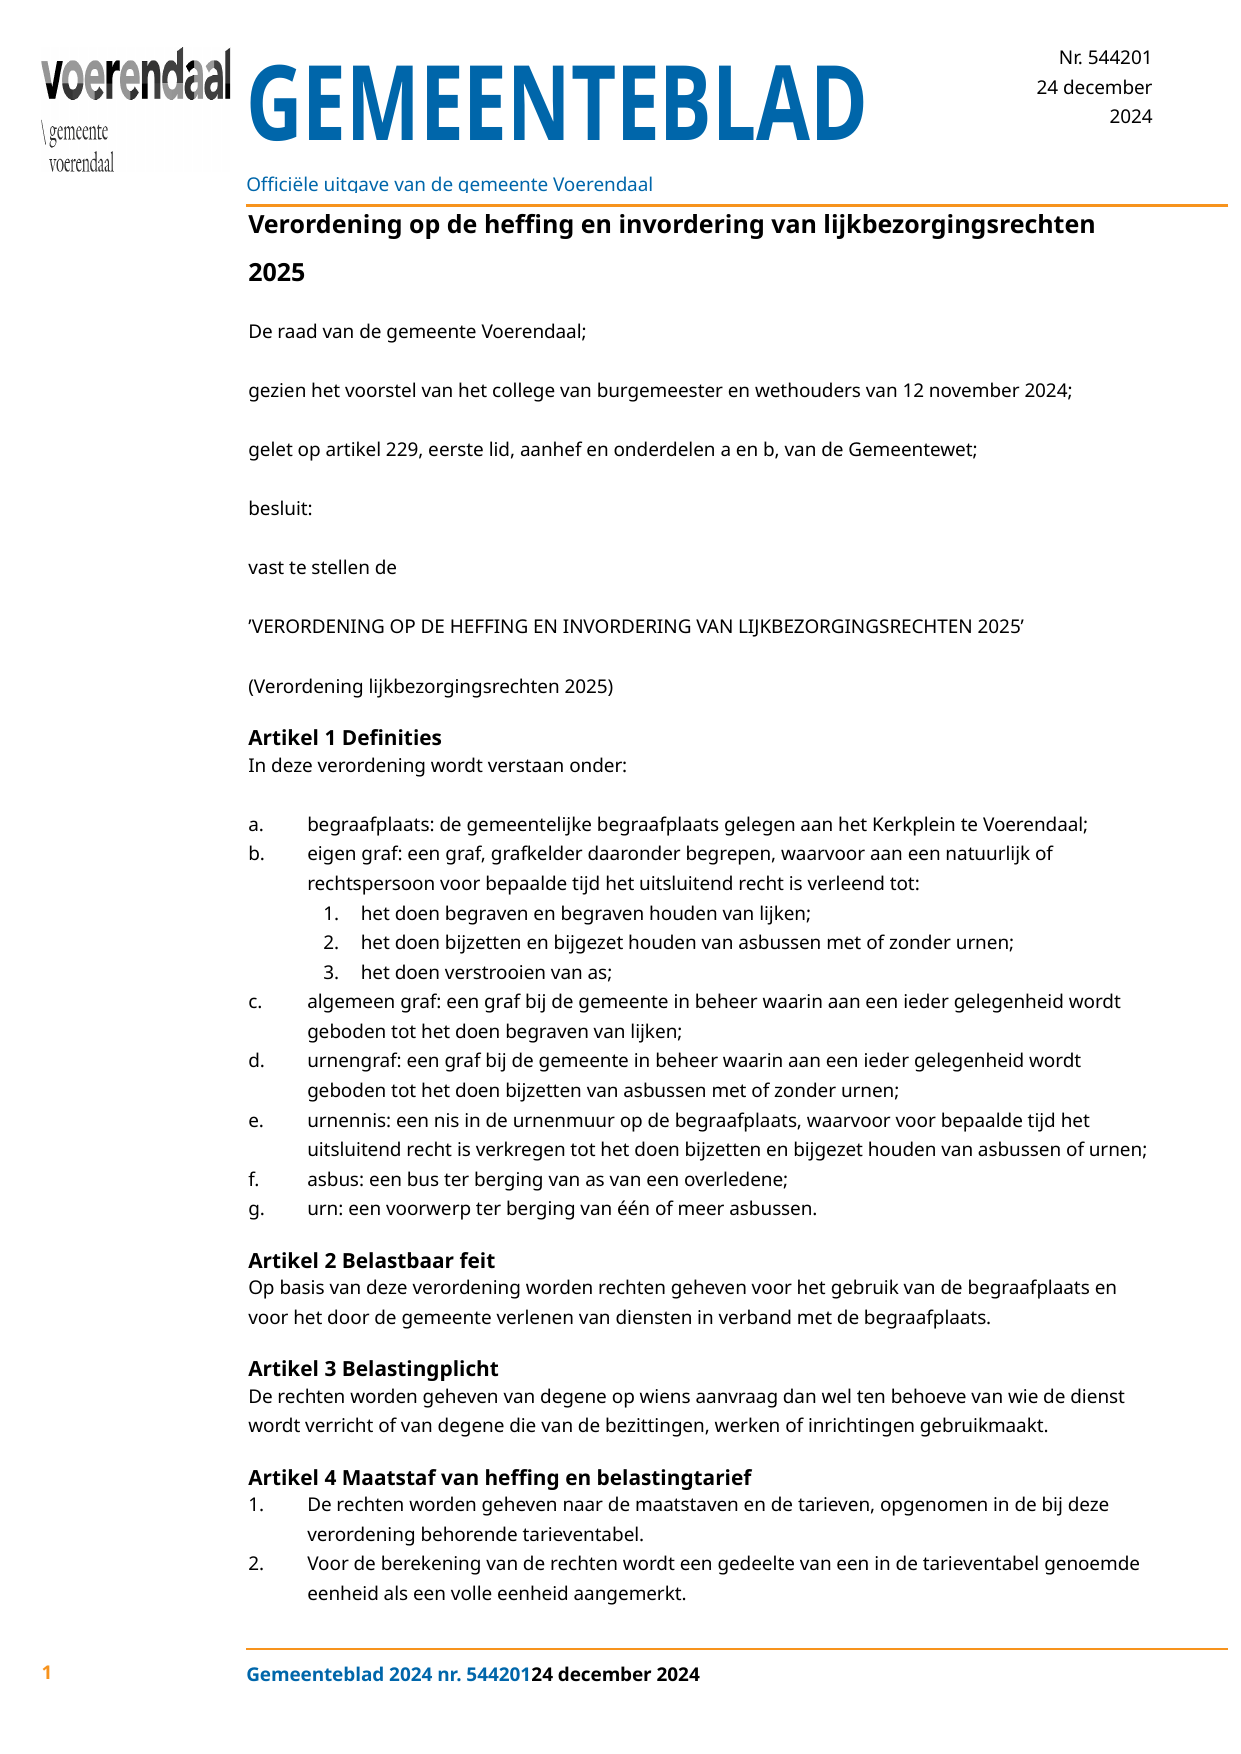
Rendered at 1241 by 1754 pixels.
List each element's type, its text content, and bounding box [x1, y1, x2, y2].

text Verordening op de heffing en invordering van lijkbezorgingsrechten 2025 [248, 207, 1152, 288]
text In deze verordening wordt verstaan onder: [248, 752, 1152, 777]
list urnennis: een nis in de urnenmuur op de begraafplaats, waarvoor voor bepaalde tijd het uitsluitend recht is verkregen tot het doen bijzetten en bijgezet houden van asbussen of urnen; [248, 1107, 1152, 1162]
list eigen graf: een graf, grafkelder daaronder begrepen, waarvoor aan een natuurlijk of rechtspersoon voor bepaalde tijd het uitsluitend recht is verleend tot: [248, 841, 1152, 896]
picture [41, 47, 231, 172]
text Artikel 3 Belastingplicht [248, 1354, 1152, 1383]
text De rechten worden geheven van degene op wiens aanvraag dan wel ten behoeve van wie de dienst wordt verricht of van degene die van de bezittingen, werken of inrichtingen gebruikmaakt. [248, 1383, 1152, 1438]
text (Verordening lijkbezorgingsrechten 2025) [248, 673, 1152, 699]
list De rechten worden geheven naar de maatstaven en de tarieven, opgenomen in de bij deze verordening behorende tarieventabel. [248, 1491, 1152, 1547]
text besluit: [248, 495, 1152, 521]
text De raad van de gemeente Voerendaal; [248, 318, 1152, 344]
text gezien het voorstel van het college van burgemeester en wethouders van 12 november 2024; [248, 377, 1152, 403]
list Voor de berekening van de rechten wordt een gedeelte van een in de tarieventabel genoemde eenheid als een volle eenheid aangemerkt. [248, 1550, 1152, 1606]
text Artikel 4 Maatstaf van heffing en belastingtarief [248, 1463, 1152, 1491]
list asbus: een bus ter berging van as van een overledene; [248, 1166, 1152, 1192]
text ’VERORDENING OP DE HEFFING EN INVORDERING VAN LIJKBEZORGINGSRECHTEN 2025’ [248, 614, 1152, 639]
text gelet op artikel 229, eerste lid, aanhef en onderdelen a en b, van de Gemeentewet; [248, 436, 1152, 462]
list het doen bijzetten en bijgezet houden van asbussen met of zonder urnen; [323, 929, 1152, 955]
text vast te stellen de [248, 554, 1152, 580]
list het doen verstrooien van as; [323, 959, 1152, 984]
text Artikel 2 Belastbaar feit [248, 1246, 1152, 1274]
list algemeen graf: een graf bij de gemeente in beheer waarin aan een ieder gelegenheid wordt geboden tot het doen begraven van lijken; [248, 988, 1152, 1044]
text Artikel 1 Definities [248, 723, 1152, 752]
list begraafplaats: de gemeentelijke begraafplaats gelegen aan het Kerkplein te Voerendaal; [248, 811, 1152, 837]
list urn: een voorwerp ter berging van één of meer asbussen. [248, 1196, 1152, 1221]
list het doen begraven en begraven houden van lijken; [323, 900, 1152, 925]
text Op basis van deze verordening worden rechten geheven voor het gebruik van de begraafplaats en voor het door de gemeente verlenen van diensten in verband met de begraafplaats. [248, 1274, 1152, 1330]
list urnengraf: een graf bij de gemeente in beheer waarin aan een ieder gelegenheid wordt geboden tot het doen bijzetten van asbussen met of zonder urnen; [248, 1048, 1152, 1103]
